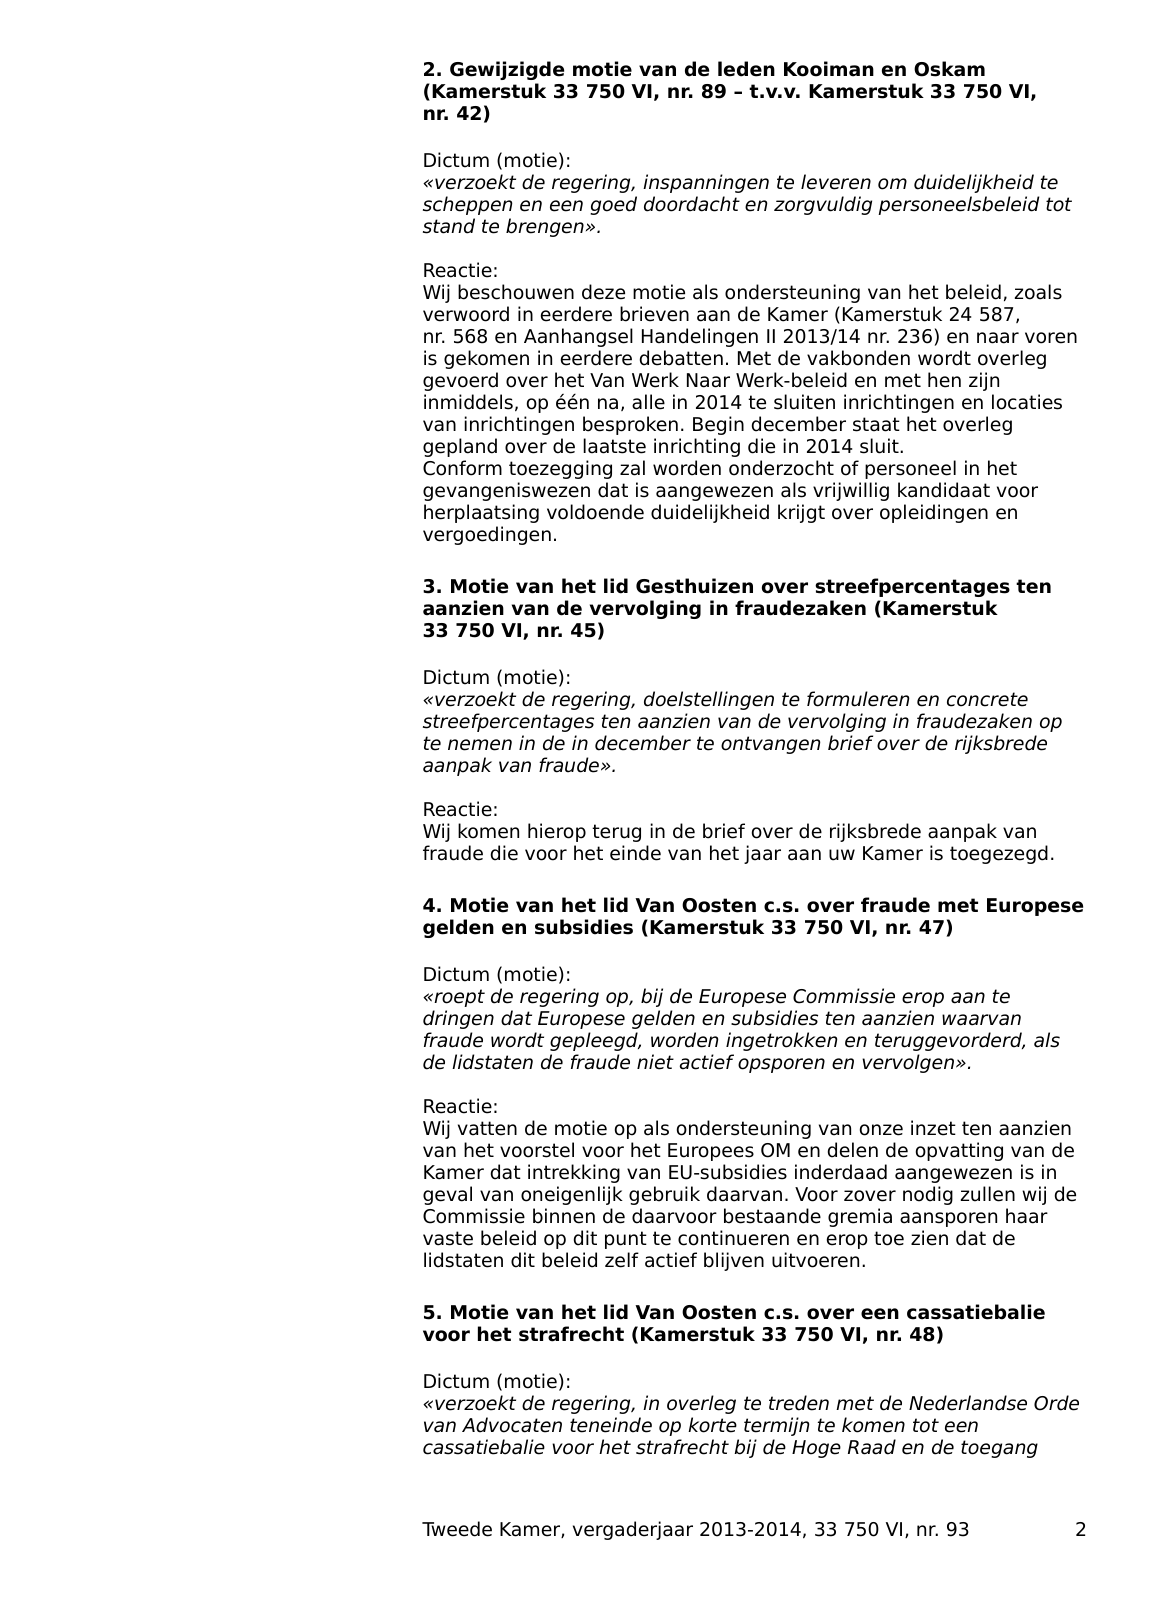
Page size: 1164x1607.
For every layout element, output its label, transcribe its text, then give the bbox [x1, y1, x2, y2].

text Dictum (motie): [422, 1371, 1087, 1393]
subtitle 5. Motie van het lid Van Oosten c.s. over een cassatiebalie voor het strafrecht (Kamerstuk 33 750 VI, nr. 48) [422, 1302, 1087, 1346]
subtitle 3. Motie van het lid Gesthuizen over streefpercentages ten aanzien van de vervolging in fraudezaken (Kamerstuk 33 750 VI, nr. 45) [422, 576, 1087, 642]
text Reactie: [422, 260, 1087, 282]
text Conform toezegging zal worden onderzocht of personeel in het gevangeniswezen dat is aangewezen als vrijwillig kandidaat voor herplaatsing voldoende duidelijkheid krijgt over opleidingen en vergoedingen. [422, 458, 1087, 546]
text «verzoekt de regering, inspanningen te leveren om duidelijkheid te scheppen en een goed doordacht en zorgvuldig personeelsbeleid tot stand te brengen». [422, 172, 1087, 238]
text Reactie: [422, 1096, 1087, 1118]
subtitle 2. Gewijzigde motie van de leden Kooiman en Oskam (Kamerstuk 33 750 VI, nr. 89 – t.v.v. Kamerstuk 33 750 VI, nr. 42) [422, 59, 1087, 125]
text Dictum (motie): [422, 150, 1087, 172]
text Wij beschouwen deze motie als ondersteuning van het beleid, zoals verwoord in eerdere brieven aan de Kamer (Kamerstuk 24 587, nr. 568 en Aanhangsel Handelingen II 2013/14 nr. 236) en naar voren is gekomen in eerdere debatten. Met de vakbonden wordt overleg gevoerd over het Van Werk Naar Werk-beleid en met hen zijn inmiddels, op één na, alle in 2014 te sluiten inrichtingen en locaties van inrichtingen besproken. Begin december staat het overleg gepland over de laatste inrichting die in 2014 sluit. [422, 282, 1087, 458]
subtitle 4. Motie van het lid Van Oosten c.s. over fraude met Europese gelden en subsidies (Kamerstuk 33 750 VI, nr. 47) [422, 895, 1087, 939]
text Dictum (motie): [422, 667, 1087, 689]
text «verzoekt de regering, doelstellingen te formuleren en concrete streefpercentages ten aanzien van de vervolging in fraudezaken op te nemen in de in december te ontvangen brief over de rijksbrede aanpak van fraude». [422, 689, 1087, 777]
text «verzoekt de regering, in overleg te treden met de Nederlandse Orde van Advocaten teneinde op korte termijn te komen tot een cassatiebalie voor het strafrecht bij de Hoge Raad en de toegang [422, 1393, 1087, 1458]
text «roept de regering op, bij de Europese Commissie erop aan te dringen dat Europese gelden en subsidies ten aanzien waarvan fraude wordt gepleegd, worden ingetrokken en teruggevorderd, als de lidstaten de fraude niet actief opsporen en vervolgen». [422, 986, 1087, 1074]
text Reactie: [422, 799, 1087, 821]
text Wij komen hierop terug in de brief over de rijksbrede aanpak van fraude die voor het einde van het jaar aan uw Kamer is toegezegd. [422, 821, 1087, 865]
text Dictum (motie): [422, 964, 1087, 986]
text Wij vatten de motie op als ondersteuning van onze inzet ten aanzien van het voorstel voor het Europees OM en delen de opvatting van de Kamer dat intrekking van EU-subsidies inderdaad aangewezen is in geval van oneigenlijk gebruik daarvan. Voor zover nodig zullen wij de Commissie binnen de daarvoor bestaande gremia aansporen haar vaste beleid op dit punt te continueren en erop toe zien dat de lidstaten dit beleid zelf actief blijven uitvoeren. [422, 1118, 1087, 1272]
